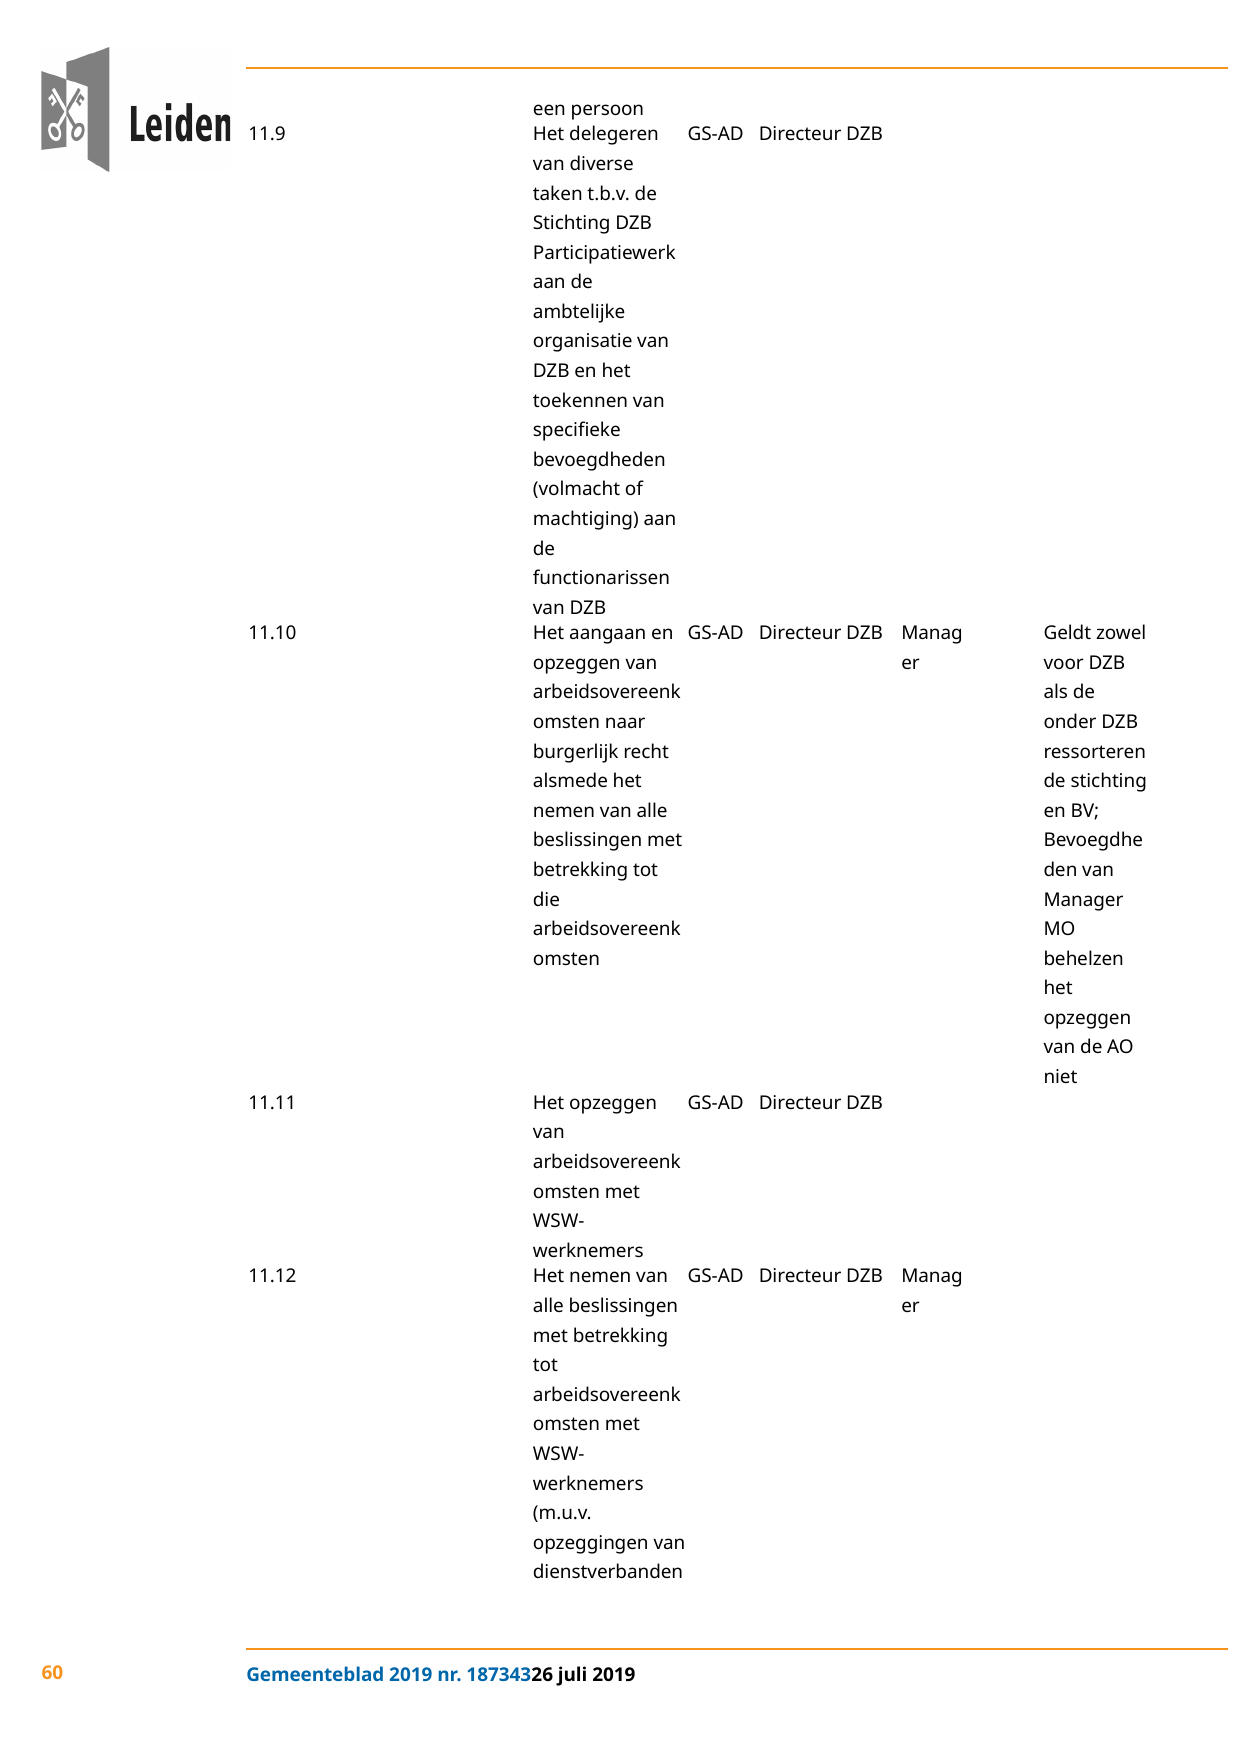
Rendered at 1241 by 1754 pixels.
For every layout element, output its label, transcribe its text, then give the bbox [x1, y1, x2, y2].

table_cell [901, 121, 972, 619]
table_cell GS-AD [688, 620, 758, 1089]
table_cell [972, 620, 1043, 1089]
table_cell [972, 1089, 1043, 1263]
table_cell [1043, 95, 1152, 121]
table_cell Directeur DZB [759, 121, 901, 619]
table_cell Het delegeren van diverse taken t.b.v. de Stichting DZB Participatiewerk aan de ambtelijke organisatie van DZB en het toekennen van specifieke bevoegdheden (volmacht of machtiging) aan de functionarissen van DZB [533, 121, 687, 619]
table_cell Het nemen van alle beslissingen met betrekking tot arbeidsovereenkomsten met WSW-werknemers (m.u.v. opzeggingen van dienstverbanden [533, 1263, 687, 1584]
table_cell Geldt zowel voor DZB als de onder DZB ressorterende stichting en BV; Bevoegdheden van Manager MO behelzen het opzeggen van de AO niet [1043, 620, 1152, 1089]
table_cell [688, 95, 758, 121]
table_cell Manager [901, 1263, 972, 1584]
table_cell [972, 1263, 1043, 1584]
table_cell 11.10 [248, 620, 533, 1089]
table_cell Directeur DZB [759, 1263, 901, 1584]
table_cell GS-AD [688, 1089, 758, 1263]
table_cell [248, 95, 533, 121]
table_cell [1043, 1263, 1152, 1584]
table_cell Het opzeggen van arbeidsovereenkomsten met WSW-werknemers [533, 1089, 687, 1263]
table_cell [1043, 1089, 1152, 1263]
table_cell 11.12 [248, 1263, 533, 1584]
picture [41, 47, 231, 172]
table_cell GS-AD [688, 121, 758, 619]
table_cell 11.9 [248, 121, 533, 619]
table_cell Manager [901, 620, 972, 1089]
table_cell Het aangaan en opzeggen van arbeidsovereenkomsten naar burgerlijk recht alsmede het nemen van alle beslissingen met betrekking tot die arbeidsovereenkomsten [533, 620, 687, 1089]
table_cell een persoon [533, 95, 687, 121]
table_cell GS-AD [688, 1263, 758, 1584]
table_cell [759, 95, 901, 121]
table_cell [901, 1089, 972, 1263]
table_cell [1043, 121, 1152, 619]
table_cell 11.11 [248, 1089, 533, 1263]
table_cell [972, 95, 1043, 121]
table_cell [972, 121, 1043, 619]
table_cell Directeur DZB [759, 1089, 901, 1263]
table_cell [901, 95, 972, 121]
table_cell Directeur DZB [759, 620, 901, 1089]
